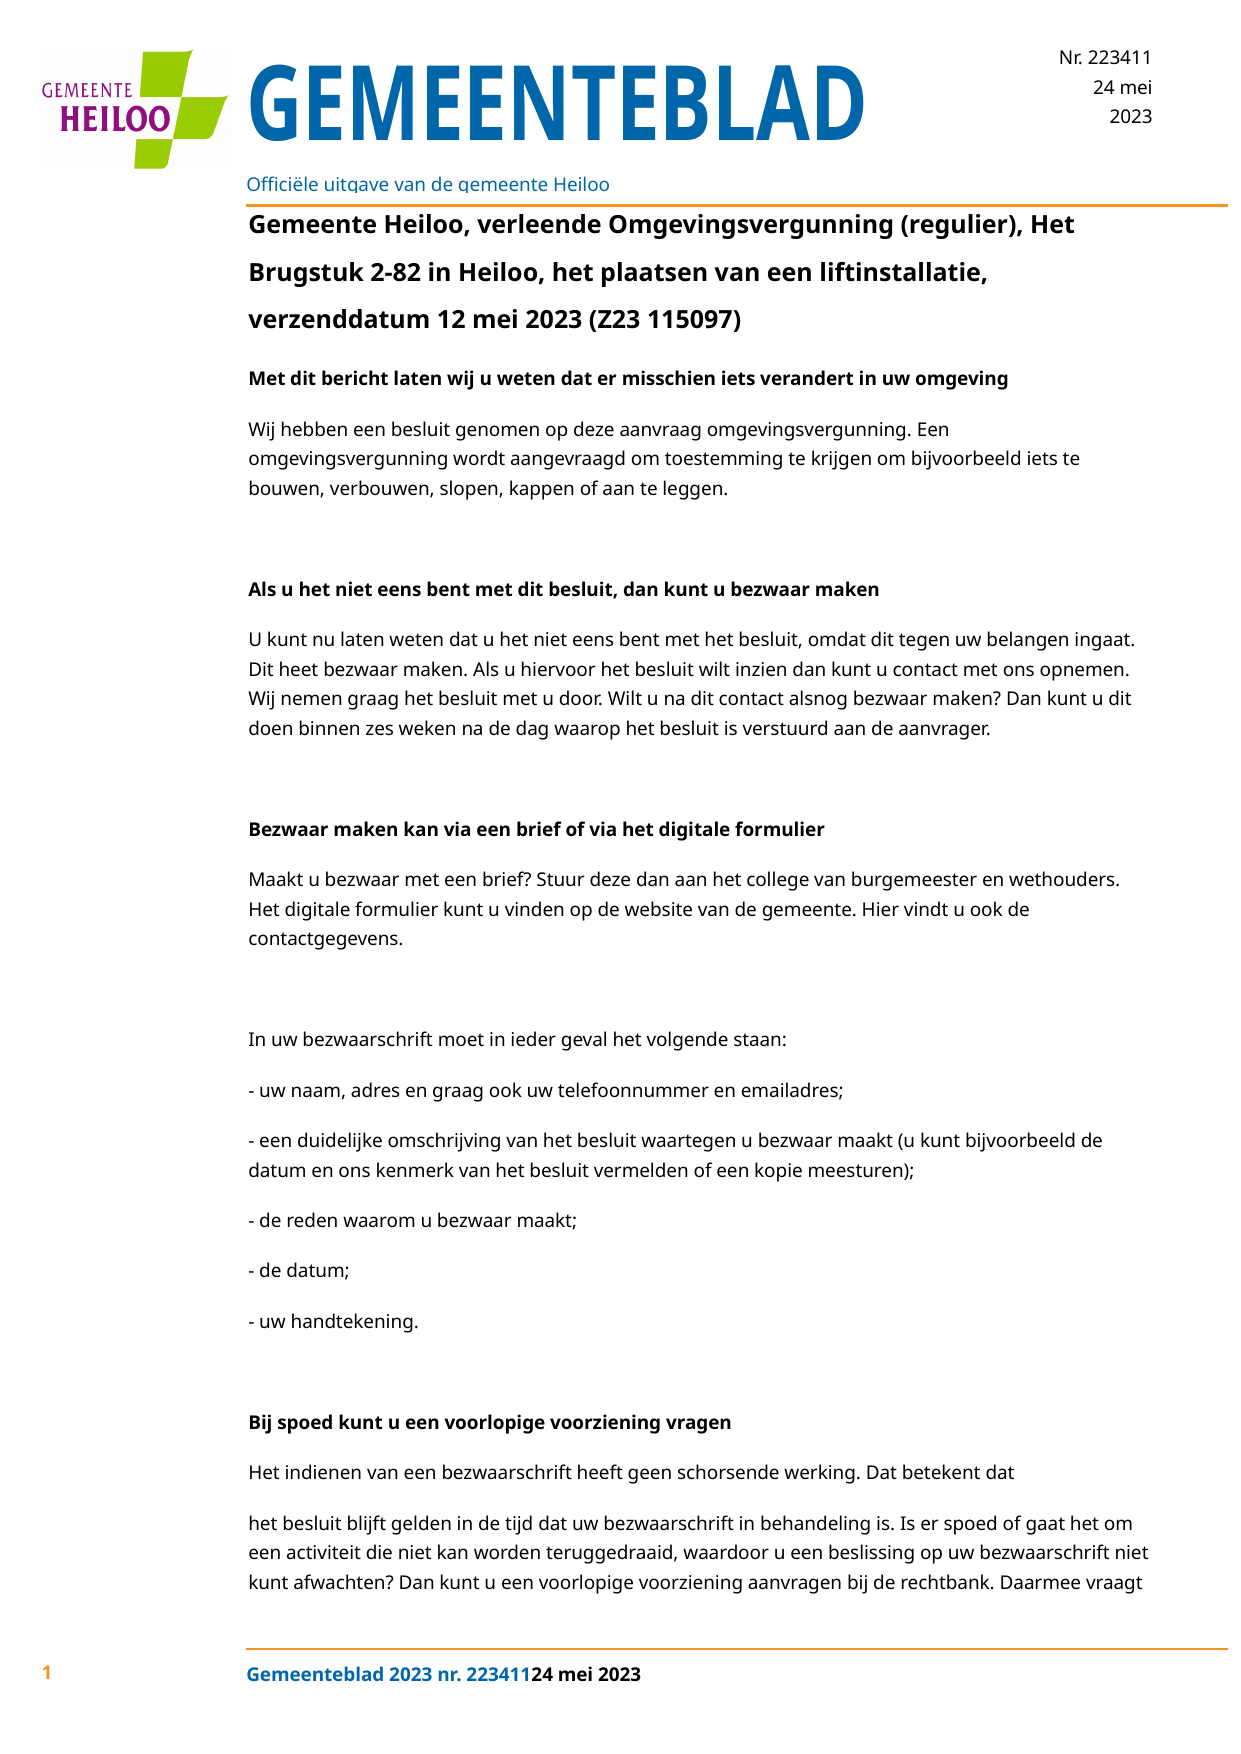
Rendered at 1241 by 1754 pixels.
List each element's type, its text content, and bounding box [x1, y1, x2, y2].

text Wij hebben een besluit genomen op deze aanvraag omgevingsvergunning. Een omgevingsvergunning wordt aangevraagd om toestemming te krijgen om bijvoorbeeld iets te bouwen, verbouwen, slopen, kappen of aan te leggen. [248, 416, 1152, 501]
text - de datum; [248, 1258, 1152, 1283]
text Met dit bericht laten wij u weten dat er misschien iets verandert in uw omgeving [248, 366, 1152, 391]
text - uw naam, adres en graag ook uw telefoonnummer en emailadres; [248, 1077, 1152, 1102]
text Het indienen van een bezwaarschrift heeft geen schorsende werking. Dat betekent dat [248, 1459, 1152, 1485]
text - uw handtekening. [248, 1308, 1152, 1334]
text Bij spoed kunt u een voorlopige voorziening vragen [248, 1409, 1152, 1434]
picture [41, 47, 231, 172]
text - een duidelijke omschrijving van het besluit waartegen u bezwaar maakt (u kunt bijvoorbeeld de datum en ons kenmerk van het besluit vermelden of een kopie meesturen); [248, 1127, 1152, 1182]
text Als u het niet eens bent met dit besluit, dan kunt u bezwaar maken [248, 576, 1152, 602]
text Bezwaar maken kan via een brief of via het digitale formulier [248, 816, 1152, 842]
text Maakt u bezwaar met een brief? Stuur deze dan aan het college van burgemeester en wethouders. Het digitale formulier kunt u vinden op de website van de gemeente. Hier vindt u ook de contactgegevens. [248, 866, 1152, 951]
text In uw bezwaarschrift moet in ieder geval het volgende staan: [248, 1026, 1152, 1052]
text - de reden waarom u bezwaar maakt; [248, 1207, 1152, 1233]
text U kunt nu laten weten dat u het niet eens bent met het besluit, omdat dit tegen uw belangen ingaat. Dit heet bezwaar maken. Als u hiervoor het besluit wilt inzien dan kunt u contact met ons opnemen. Wij nemen graag het besluit met u door. Wilt u na dit contact alsnog bezwaar maken? Dan kunt u dit doen binnen zes weken na de dag waarop het besluit is verstuurd aan de aanvrager. [248, 626, 1152, 741]
text Gemeente Heiloo, verleende Omgevingsvergunning (regulier), Het Brugstuk 2-82 in Heiloo, het plaatsen van een liftinstallatie, verzenddatum 12 mei 2023 (Z23 115097) [248, 207, 1152, 336]
text het besluit blijft gelden in de tijd dat uw bezwaarschrift in behandeling is. Is er spoed of gaat het om een activiteit die niet kan worden teruggedraaid, waardoor u een beslissing op uw bezwaarschrift niet kunt afwachten? Dan kunt u een voorlopige voorziening aanvragen bij de rechtbank. Daarmee vraagt [248, 1510, 1152, 1594]
